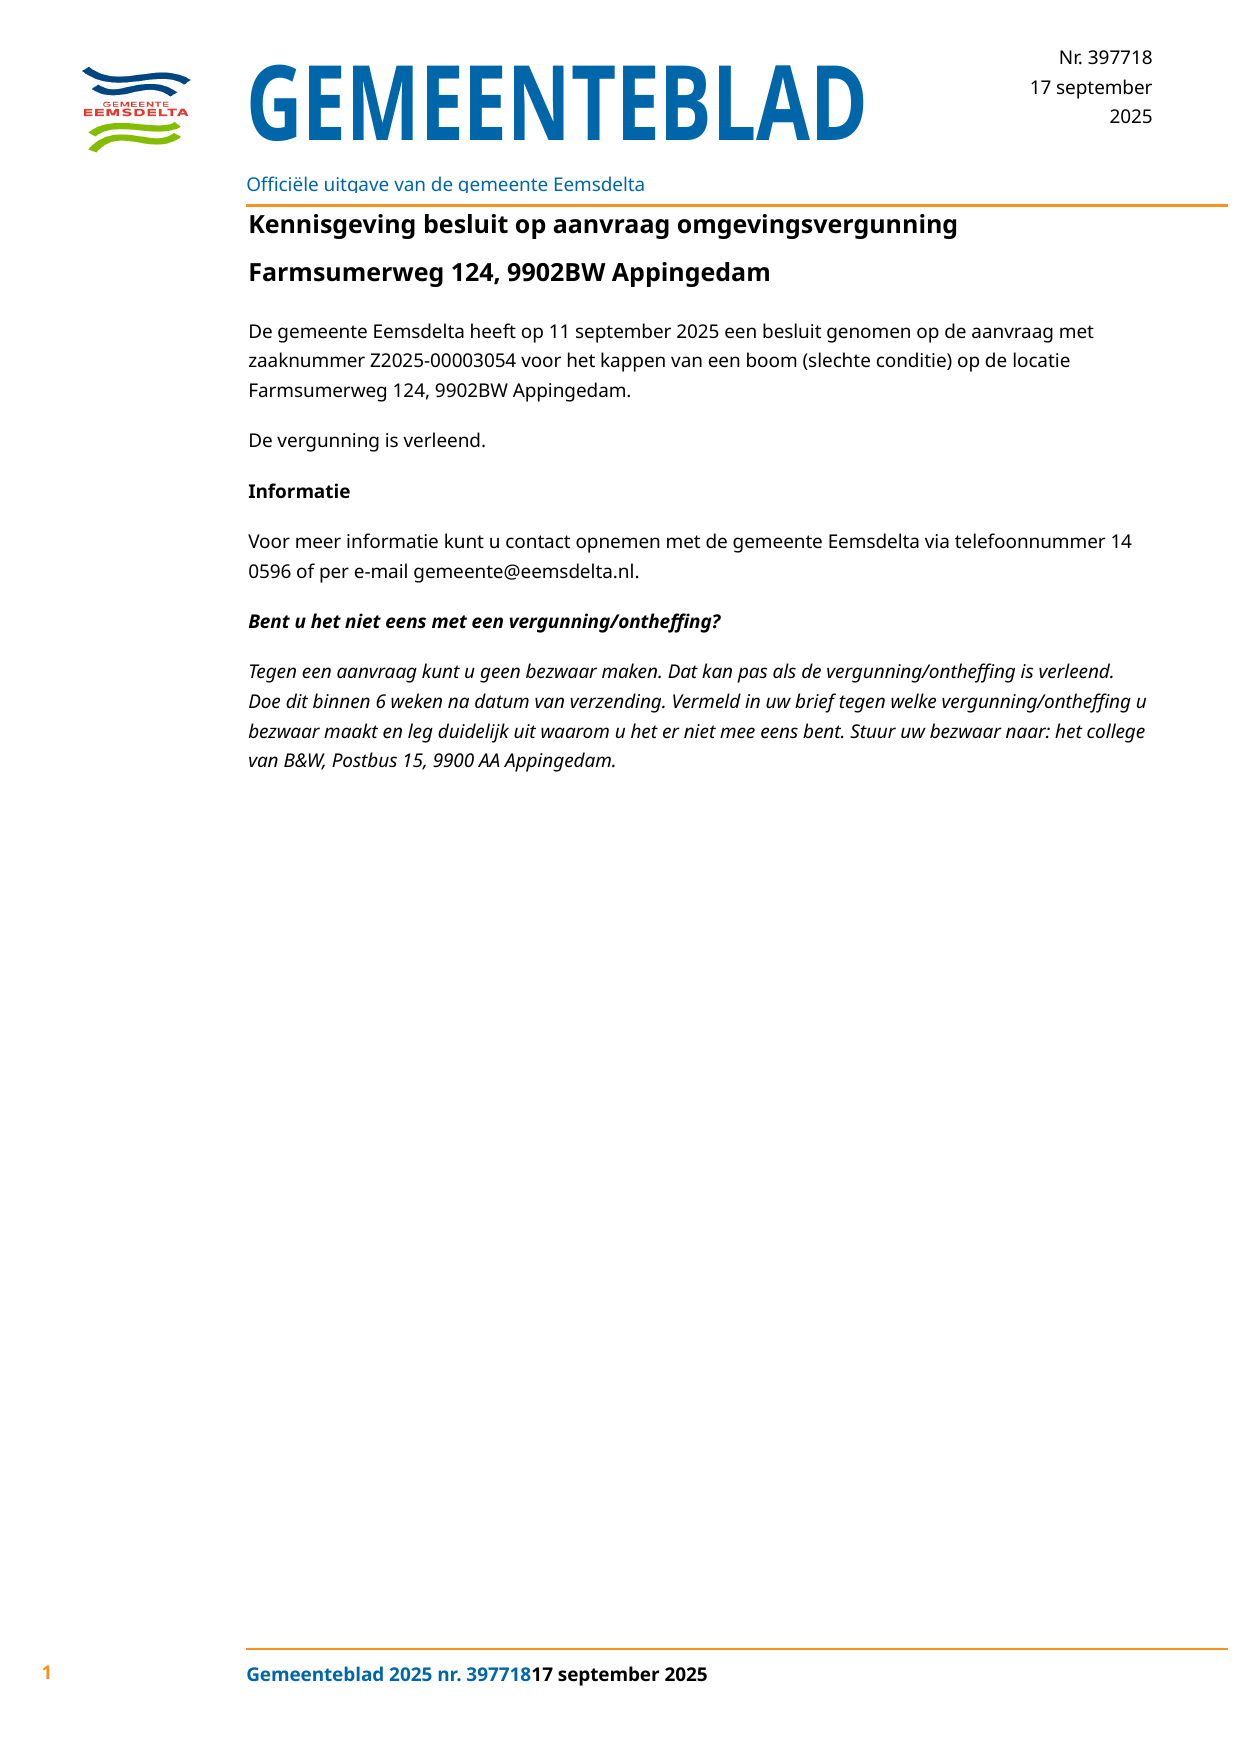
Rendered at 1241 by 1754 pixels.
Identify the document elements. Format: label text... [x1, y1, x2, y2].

text De gemeente Eemsdelta heeft op 11 september 2025 een besluit genomen op de aanvraag met zaaknummer Z2025-00003054 voor het kappen van een boom (slechte conditie) op de locatie Farmsumerweg 124, 9902BW Appingedam. [248, 318, 1152, 403]
text De vergunning is verleend. [248, 427, 1152, 453]
text Voor meer informatie kunt u contact opnemen met de gemeente Eemsdelta via telefoonnummer 14 0596 of per e-mail gemeente@eemsdelta.nl. [248, 528, 1152, 584]
text Bent u het niet eens met een vergunning/ontheffing? [248, 608, 1152, 634]
text Tegen een aanvraag kunt u geen bezwaar maken. Dat kan pas als de vergunning/ontheffing is verleend. Doe dit binnen 6 weken na datum van verzending. Vermeld in uw brief tegen welke vergunning/ontheffing u bezwaar maakt en leg duidelijk uit waarom u het er niet mee eens bent. Stuur uw bezwaar naar: het college van B&W, Postbus 15, 9900 AA Appingedam. [248, 659, 1152, 773]
text Informatie [248, 478, 1152, 504]
picture [41, 47, 231, 172]
text Kennisgeving besluit op aanvraag omgevingsvergunning Farmsumerweg 124, 9902BW Appingedam [248, 207, 1152, 288]
